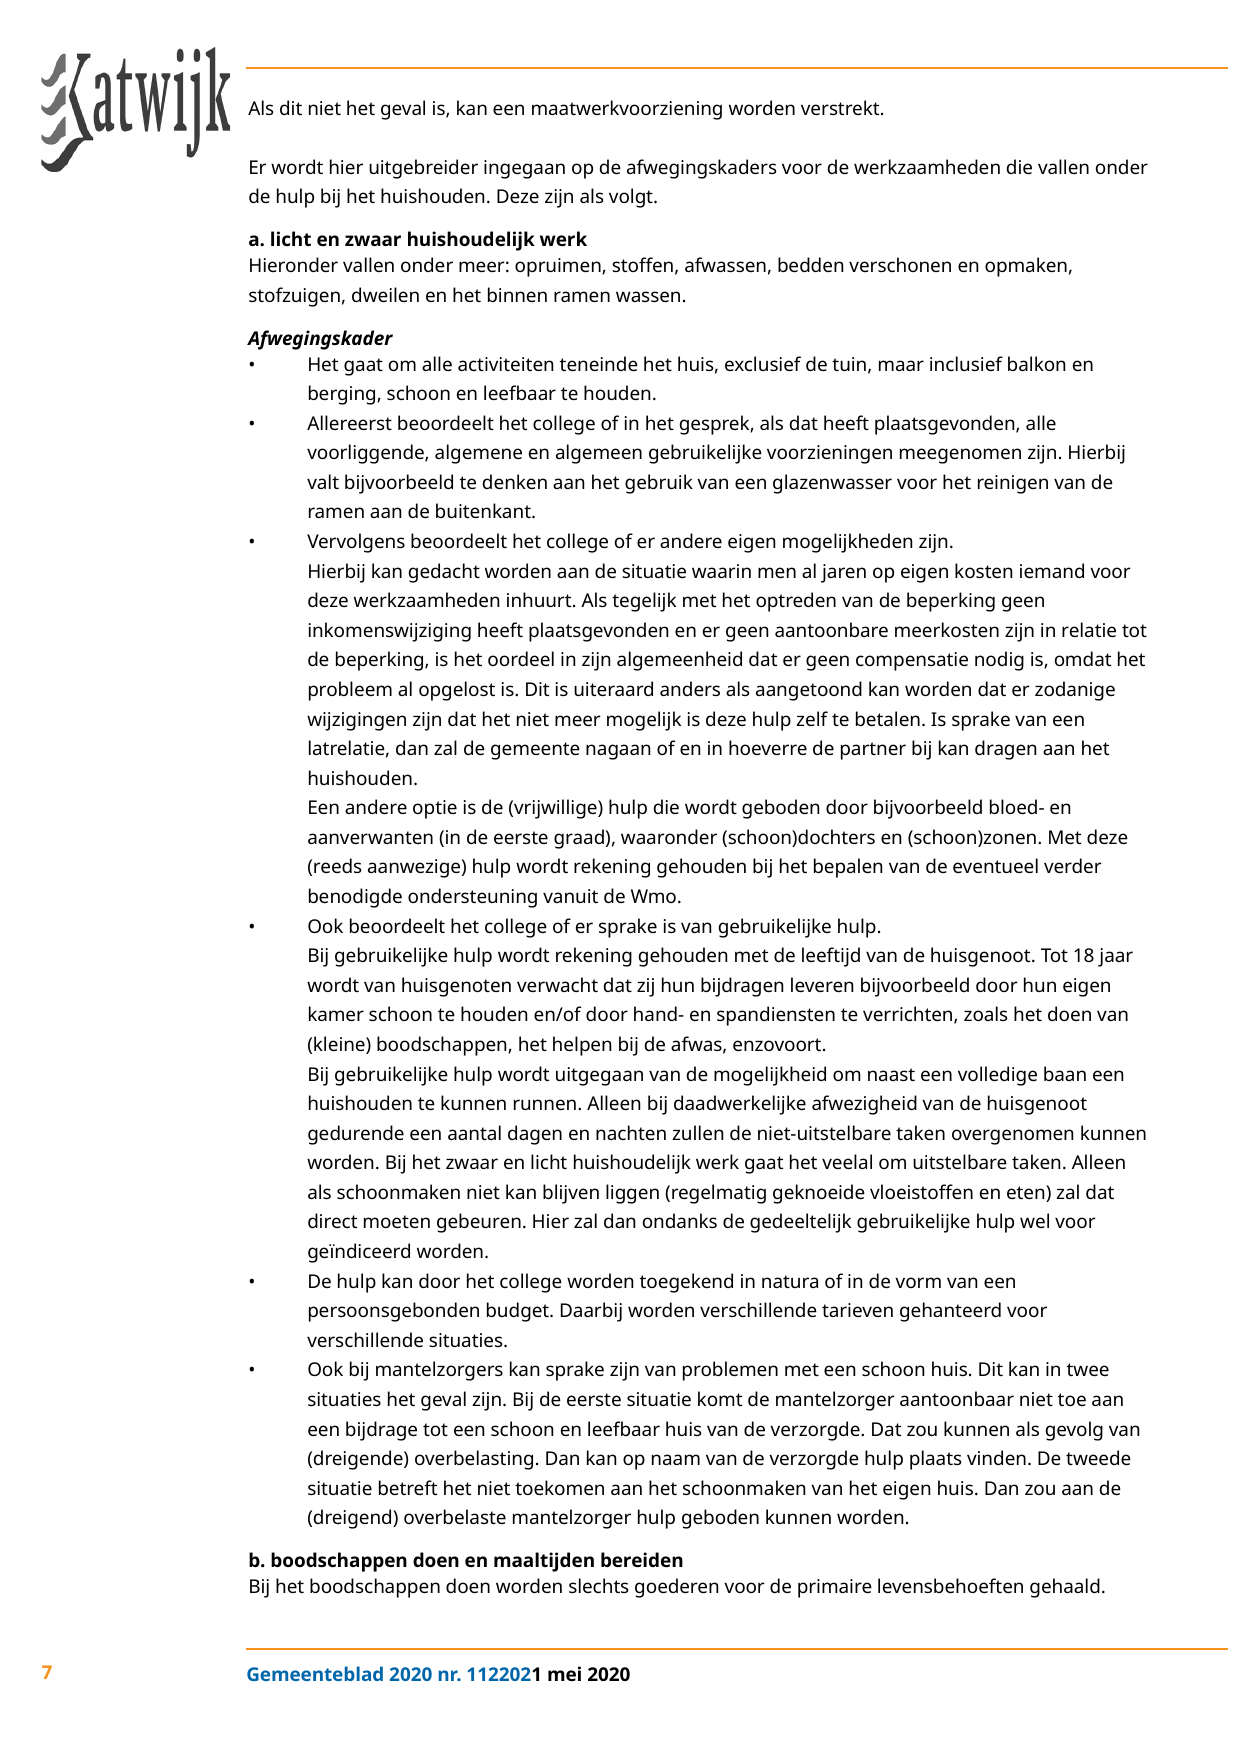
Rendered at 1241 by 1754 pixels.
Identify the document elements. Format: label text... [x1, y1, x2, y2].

text Hieronder vallen onder meer: opruimen, stoffen, afwassen, bedden verschonen en opmaken, stofzuigen, dweilen en het binnen ramen wassen. [248, 252, 1152, 308]
text a. licht en zwaar huishoudelijk werk [248, 227, 1152, 252]
picture [41, 47, 231, 172]
list Het gaat om alle activiteiten teneinde het huis, exclusief de tuin, maar inclusief balkon en berging, schoon en leefbaar te houden. [248, 351, 1152, 406]
list Een andere optie is de (vrijwillige) hulp die wordt geboden door bijvoorbeeld bloed- en aanverwanten (in de eerste graad), waaronder (schoon)dochters en (schoon)zonen. Met deze (reeds aanwezige) hulp wordt rekening gehouden bij het bepalen van de eventueel verder benodigde ondersteuning vanuit de Wmo. [248, 794, 1152, 909]
list Hierbij kan gedacht worden aan de situatie waarin men al jaren op eigen kosten iemand voor deze werkzaamheden inhuurt. Als tegelijk met het optreden van de beperking geen inkomenswijziging heeft plaatsgevonden en er geen aantoonbare meerkosten zijn in relatie tot de beperking, is het oordeel in zijn algemeenheid dat er geen compensatie nodig is, omdat het probleem al opgelost is. Dit is uiteraard anders als aangetoond kan worden dat er zodanige wijzigingen zijn dat het niet meer mogelijk is deze hulp zelf te betalen. Is sprake van een latrelatie, dan zal de gemeente nagaan of en in hoeverre de partner bij kan dragen aan het huishouden. [248, 558, 1152, 791]
text Als dit niet het geval is, kan een maatwerkvoorziening worden verstrekt. [248, 95, 1152, 121]
list Vervolgens beoordeelt het college of er andere eigen mogelijkheden zijn. [248, 528, 1152, 554]
list Allereerst beoordeelt het college of in het gesprek, als dat heeft plaatsgevonden, alle voorliggende, algemene en algemeen gebruikelijke voorzieningen meegenomen zijn. Hierbij valt bijvoorbeeld te denken aan het gebruik van een glazenwasser voor het reinigen van de ramen aan de buitenkant. [248, 410, 1152, 524]
text Er wordt hier uitgebreider ingegaan op de afwegingskaders voor de werkzaamheden die vallen onder de hulp bij het huishouden. Deze zijn als volgt. [248, 154, 1152, 209]
text Bij het boodschappen doen worden slechts goederen voor de primaire levensbehoeften gehaald. [248, 1573, 1152, 1599]
list Ook beoordeelt het college of er sprake is van gebruikelijke hulp. [248, 913, 1152, 939]
list Ook bij mantelzorgers kan sprake zijn van problemen met een schoon huis. Dit kan in twee situaties het geval zijn. Bij de eerste situatie komt de mantelzorger aantoonbaar niet toe aan een bijdrage tot een schoon en leefbaar huis van de verzorgde. Dat zou kunnen als gevolg van (dreigende) overbelasting. Dan kan op naam van de verzorgde hulp plaats vinden. De tweede situatie betreft het niet toekomen aan het schoonmaken van het eigen huis. Dan zou aan de (dreigend) overbelaste mantelzorger hulp geboden kunnen worden. [248, 1357, 1152, 1530]
list Bij gebruikelijke hulp wordt uitgegaan van de mogelijkheid om naast een volledige baan een huishouden te kunnen runnen. Alleen bij daadwerkelijke afwezigheid van de huisgenoot gedurende een aantal dagen en nachten zullen de niet-uitstelbare taken overgenomen kunnen worden. Bij het zwaar en licht huishoudelijk werk gaat het veelal om uitstelbare taken. Alleen als schoonmaken niet kan blijven liggen (regelmatig geknoeide vloeistoffen en eten) zal dat direct moeten gebeuren. Hier zal dan ondanks de gedeeltelijk gebruikelijke hulp wel voor geïndiceerd worden. [248, 1061, 1152, 1264]
text Afwegingskader [248, 325, 1152, 351]
list Bij gebruikelijke hulp wordt rekening gehouden met de leeftijd van de huisgenoot. Tot 18 jaar wordt van huisgenoten verwacht dat zij hun bijdragen leveren bijvoorbeeld door hun eigen kamer schoon te houden en/of door hand- en spandiensten te verrichten, zoals het doen van (kleine) boodschappen, het helpen bij de afwas, enzovoort. [248, 942, 1152, 1057]
text b. boodschappen doen en maaltijden bereiden [248, 1548, 1152, 1573]
list De hulp kan door het college worden toegekend in natura of in de vorm van een persoonsgebonden budget. Daarbij worden verschillende tarieven gehanteerd voor verschillende situaties. [248, 1268, 1152, 1353]
